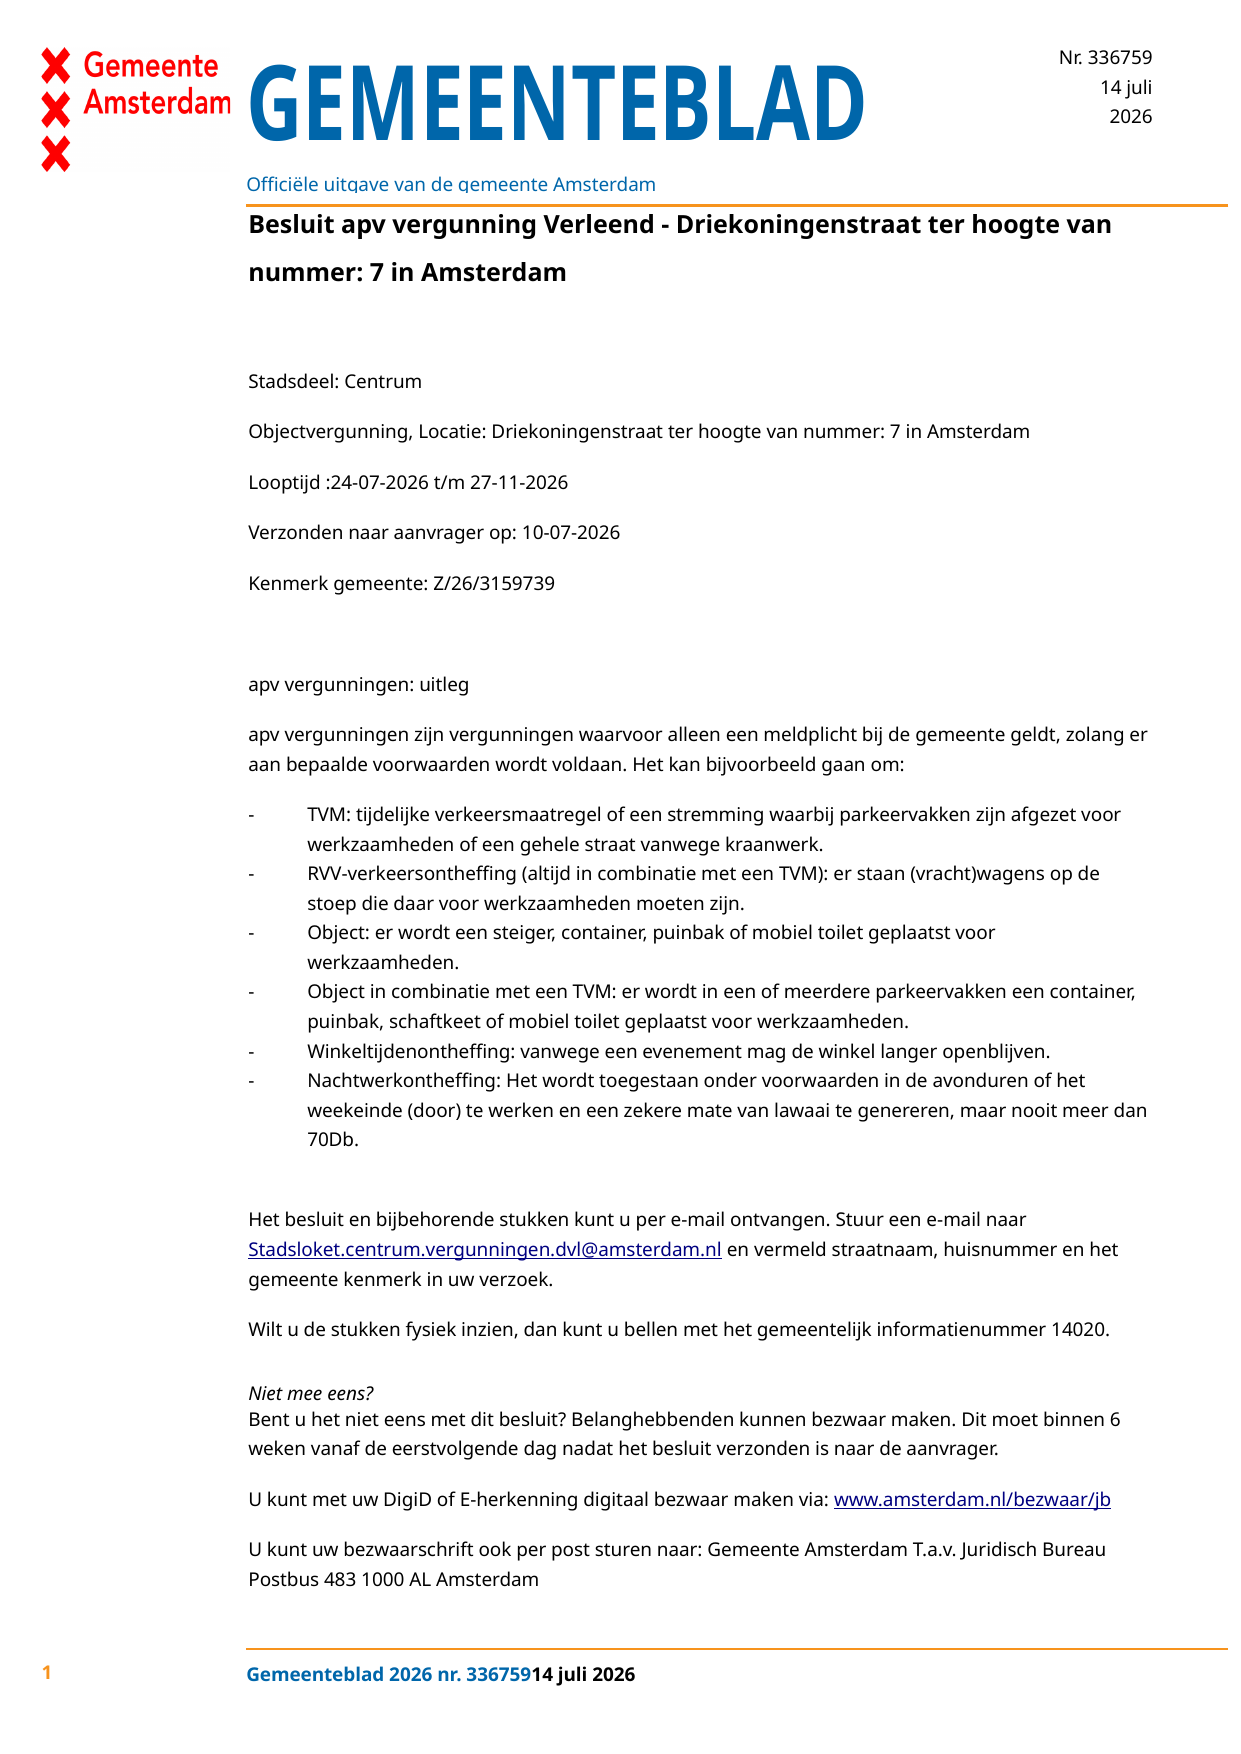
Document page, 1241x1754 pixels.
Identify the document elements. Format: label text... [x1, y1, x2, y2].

text Objectvergunning, Locatie: Driekoningenstraat ter hoogte van nummer: 7 in Amsterdam [248, 419, 1152, 444]
list Object in combinatie met een TVM: er wordt in een of meerdere parkeervakken een container, puinbak, schaftkeet of mobiel toilet geplaatst voor werkzaamheden. [248, 979, 1152, 1034]
list TVM: tijdelijke verkeersmaatregel of een stremming waarbij parkeervakken zijn afgezet voor werkzaamheden of een gehele straat vanwege kraanwerk. [248, 801, 1152, 857]
text Kenmerk gemeente: Z/26/3159739 [248, 570, 1152, 596]
list Object: er wordt een steiger, container, puinbak of mobiel toilet geplaatst voor werkzaamheden. [248, 919, 1152, 975]
text Besluit apv vergunning Verleend - Driekoningenstraat ter hoogte van nummer: 7 in Amsterdam [248, 207, 1152, 288]
text Looptijd :24-07-2026 t/m 27-11-2026 [248, 469, 1152, 495]
text apv vergunningen: uitleg [248, 671, 1152, 697]
list Winkeltijdenontheffing: vanwege een evenement mag de winkel langer openblijven. [248, 1038, 1152, 1064]
text Verzonden naar aanvrager op: 10-07-2026 [248, 519, 1152, 545]
text Bent u het niet eens met dit besluit? Belanghebbenden kunnen bezwaar maken. Dit moet binnen 6 weken vanaf de eerstvolgende dag nadat het besluit verzonden is naar de aanvrager. [248, 1406, 1152, 1461]
text apv vergunningen zijn vergunningen waarvoor alleen een meldplicht bij de gemeente geldt, zolang er aan bepaalde voorwaarden wordt voldaan. Het kan bijvoorbeeld gaan om: [248, 721, 1152, 777]
list RVV-verkeersontheffing (altijd in combinatie met een TVM): er staan (vracht)wagens op de stoep die daar voor werkzaamheden moeten zijn. [248, 860, 1152, 916]
text Stadsdeel: Centrum [248, 368, 1152, 394]
text Wilt u de stukken fysiek inzien, dan kunt u bellen met het gemeentelijk informatienummer 14020. [248, 1316, 1152, 1342]
text Niet mee eens? [248, 1380, 1152, 1406]
text U kunt met uw DigiD of E-herkenning digitaal bezwaar maken via: www.amsterdam.nl/bezwaar/jb [248, 1486, 1152, 1512]
text U kunt uw bezwaarschrift ook per post sturen naar: Gemeente Amsterdam T.a.v. Juridisch Bureau Postbus 483 1000 AL Amsterdam [248, 1536, 1152, 1592]
text Het besluit en bijbehorende stukken kunt u per e-mail ontvangen. Stuur een e-mail naar Stadsloket.centrum.vergunningen.dvl@amsterdam.nl en vermeld straatnaam, huisnummer en het gemeente kenmerk in uw verzoek. [248, 1207, 1152, 1292]
picture [41, 47, 231, 172]
list Nachtwerkontheffing: Het wordt toegestaan onder voorwaarden in de avonduren of het weekeinde (door) te werken en een zekere mate van lawaai te genereren, maar nooit meer dan 70Db. [248, 1067, 1152, 1152]
